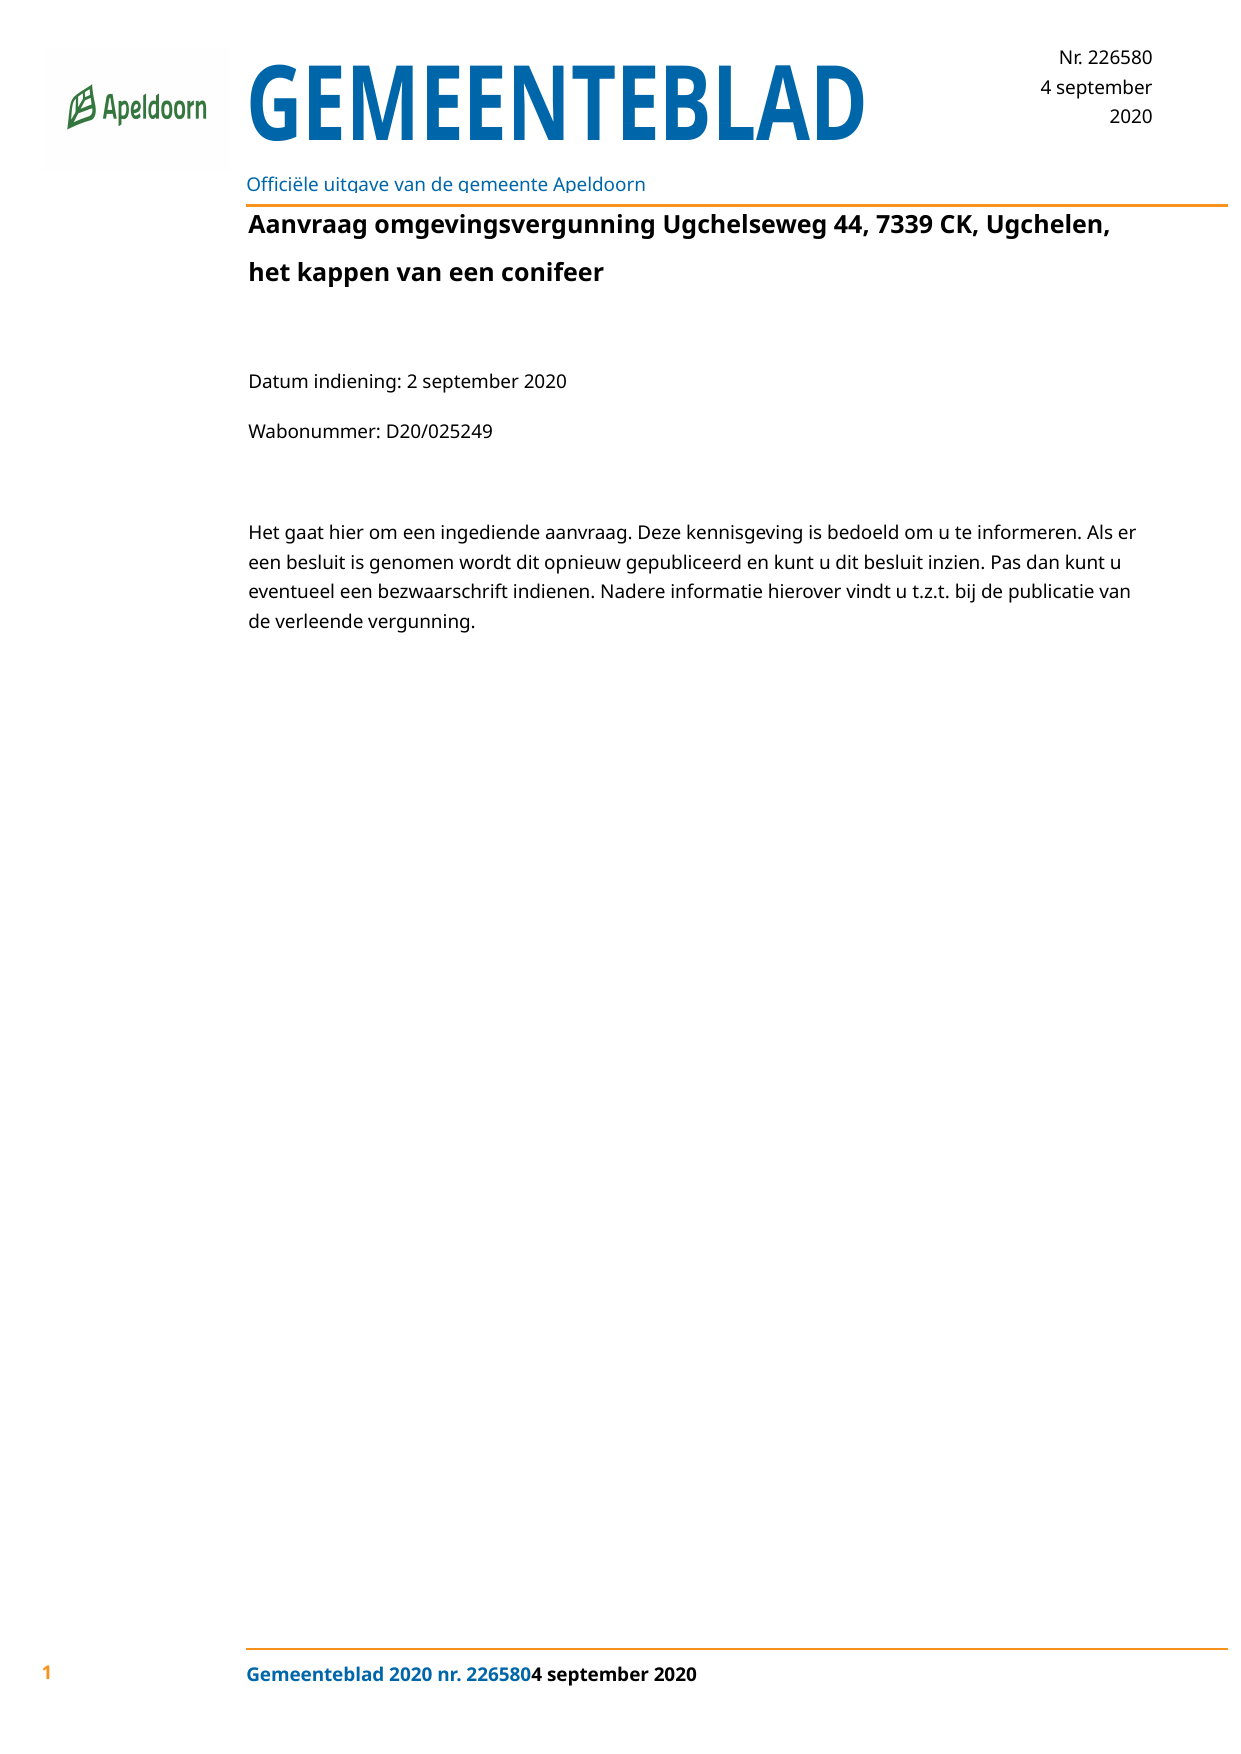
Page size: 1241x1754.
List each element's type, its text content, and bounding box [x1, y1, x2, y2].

text Wabonummer: D20/025249 [248, 419, 1152, 444]
text Aanvraag omgevingsvergunning Ugchelseweg 44, 7339 CK, Ugchelen, het kappen van een conifeer [248, 207, 1152, 288]
picture [41, 47, 231, 172]
text Het gaat hier om een ingediende aanvraag. Deze kennisgeving is bedoeld om u te informeren. Als er een besluit is genomen wordt dit opnieuw gepubliceerd en kunt u dit besluit inzien. Pas dan kunt u eventueel een bezwaarschrift indienen. Nadere informatie hierover vindt u t.z.t. bij de publicatie van de verleende vergunning. [248, 519, 1152, 634]
text Datum indiening: 2 september 2020 [248, 368, 1152, 394]
